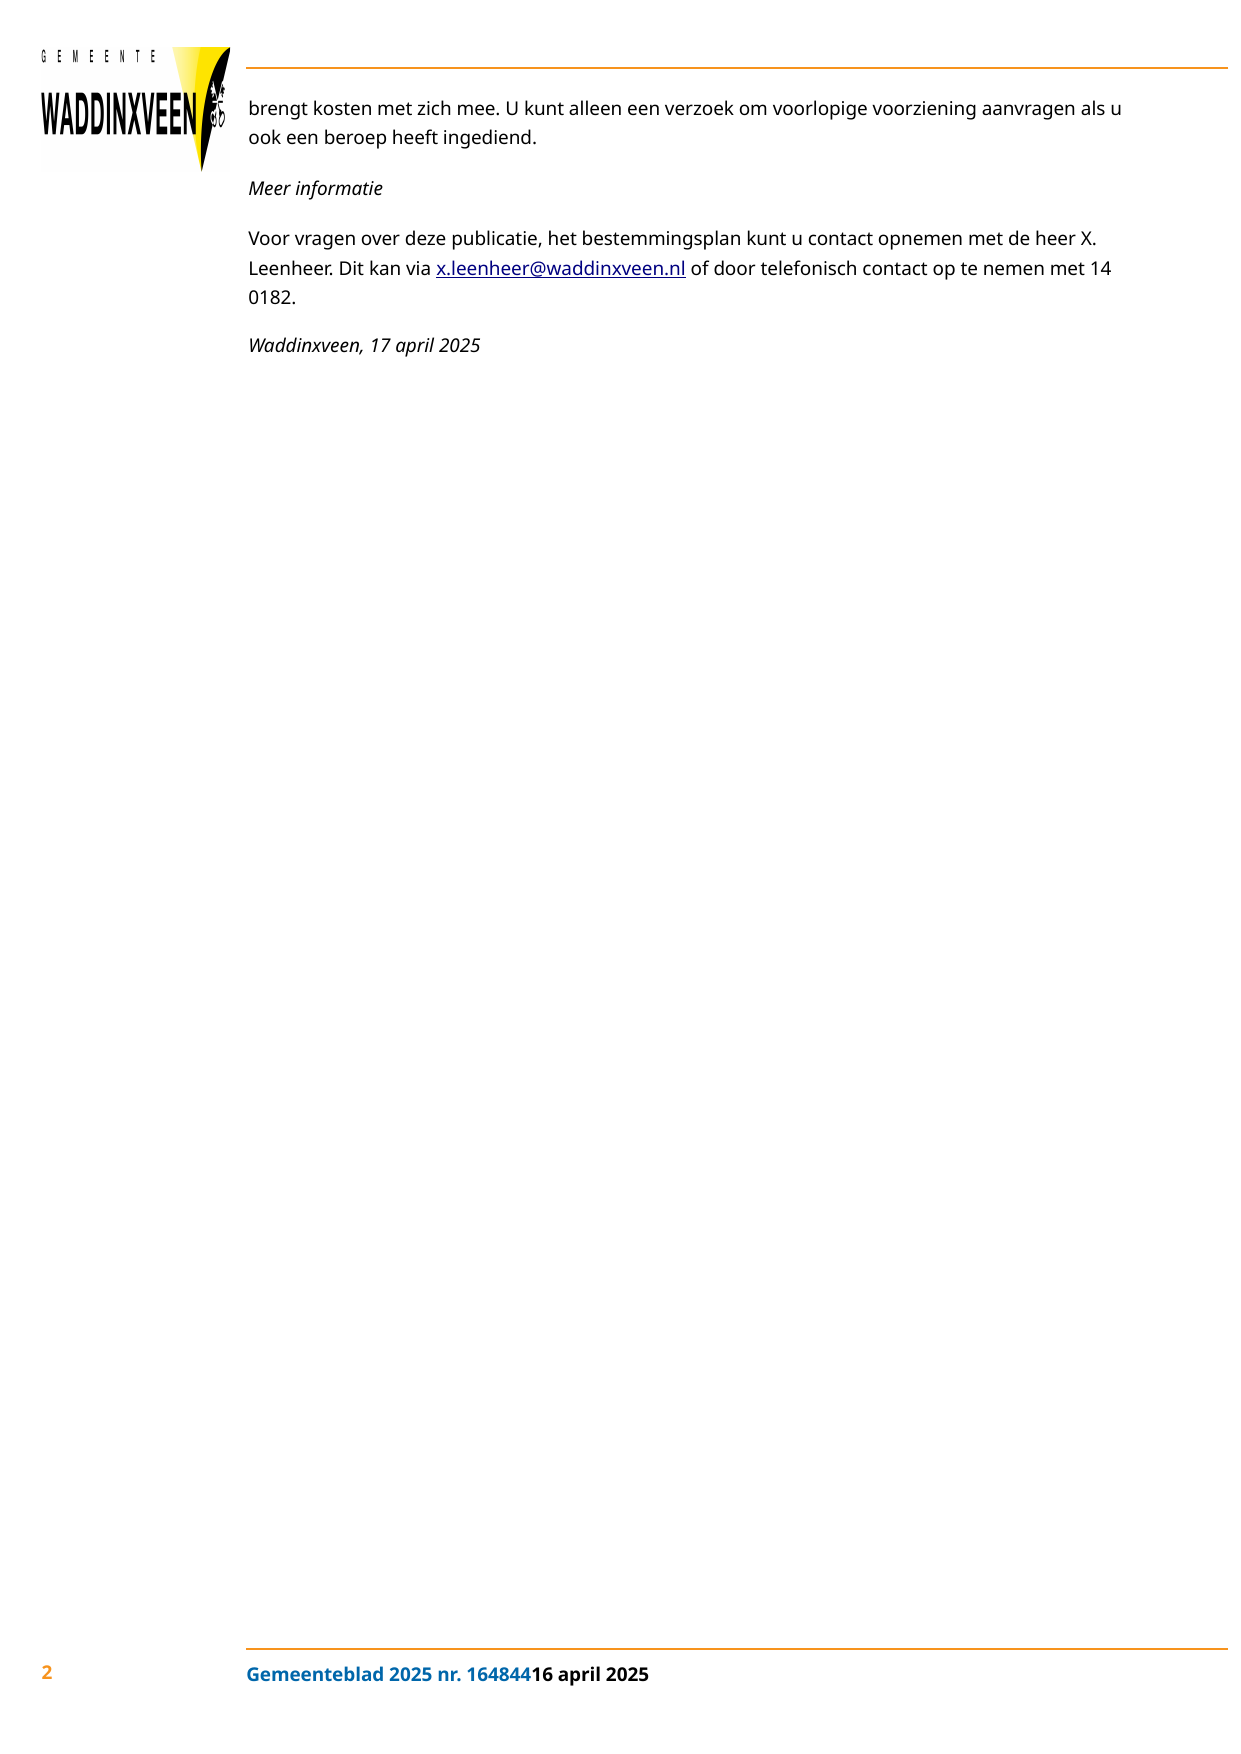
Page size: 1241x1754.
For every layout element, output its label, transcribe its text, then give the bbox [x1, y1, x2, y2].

text brengt kosten met zich mee. U kunt alleen een verzoek om voorlopige voorziening aanvragen als u ook een beroep heeft ingediend. [248, 95, 1152, 150]
text Meer informatie [248, 175, 1152, 201]
picture [41, 47, 231, 172]
text Waddinxveen, 17 april 2025 [248, 332, 1152, 358]
text Voor vragen over deze publicatie, het bestemmingsplan kunt u contact opnemen met de heer X. Leenheer. Dit kan via x.leenheer@waddinxveen.nl of door telefonisch contact op te nemen met 14 0182. [248, 225, 1152, 310]
